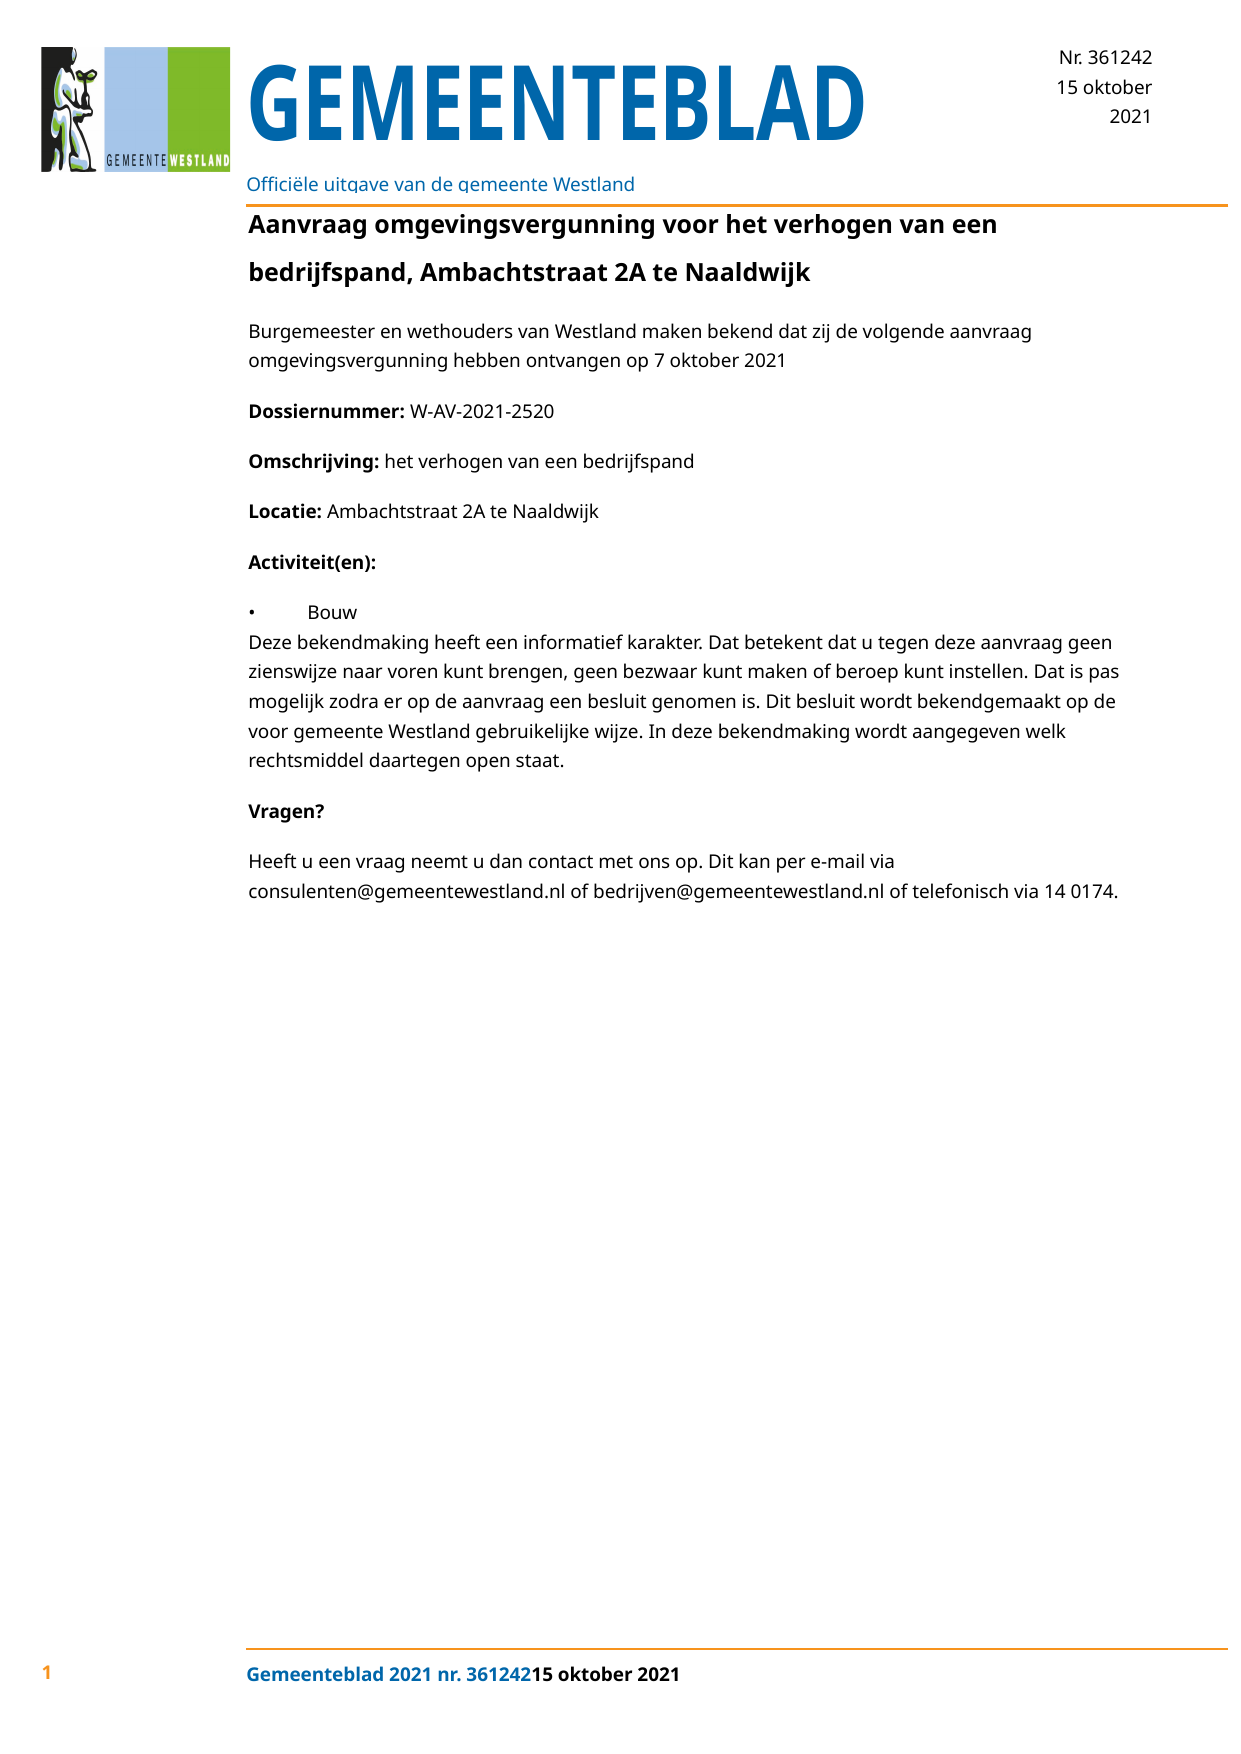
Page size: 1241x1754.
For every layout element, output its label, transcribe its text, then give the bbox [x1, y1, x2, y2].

text Activiteit(en): [248, 549, 1152, 575]
text Aanvraag omgevingsvergunning voor het verhogen van een bedrijfspand, Ambachtstraat 2A te Naaldwijk [248, 207, 1152, 288]
list Bouw [248, 599, 1152, 625]
text Dossiernummer: W-AV-2021-2520 [248, 398, 1152, 424]
text Deze bekendmaking heeft een informatief karakter. Dat betekent dat u tegen deze aanvraag geen zienswijze naar voren kunt brengen, geen bezwaar kunt maken of beroep kunt instellen. Dat is pas mogelijk zodra er op de aanvraag een besluit genomen is. Dit besluit wordt bekendgemaakt op de voor gemeente Westland gebruikelijke wijze. In deze bekendmaking wordt aangegeven welk rechtsmiddel daartegen open staat. [248, 629, 1152, 773]
text Locatie: Ambachtstraat 2A te Naaldwijk [248, 499, 1152, 524]
text Burgemeester en wethouders van Westland maken bekend dat zij de volgende aanvraag omgevingsvergunning hebben ontvangen op 7 oktober 2021 [248, 318, 1152, 373]
text Omschrijving: het verhogen van een bedrijfspand [248, 448, 1152, 474]
text Heeft u een vraag neemt u dan contact met ons op. Dit kan per e-mail via consulenten@gemeentewestland.nl of bedrijven@gemeentewestland.nl of telefonisch via 14 0174. [248, 848, 1152, 904]
text Vragen? [248, 798, 1152, 824]
picture [41, 47, 231, 172]
